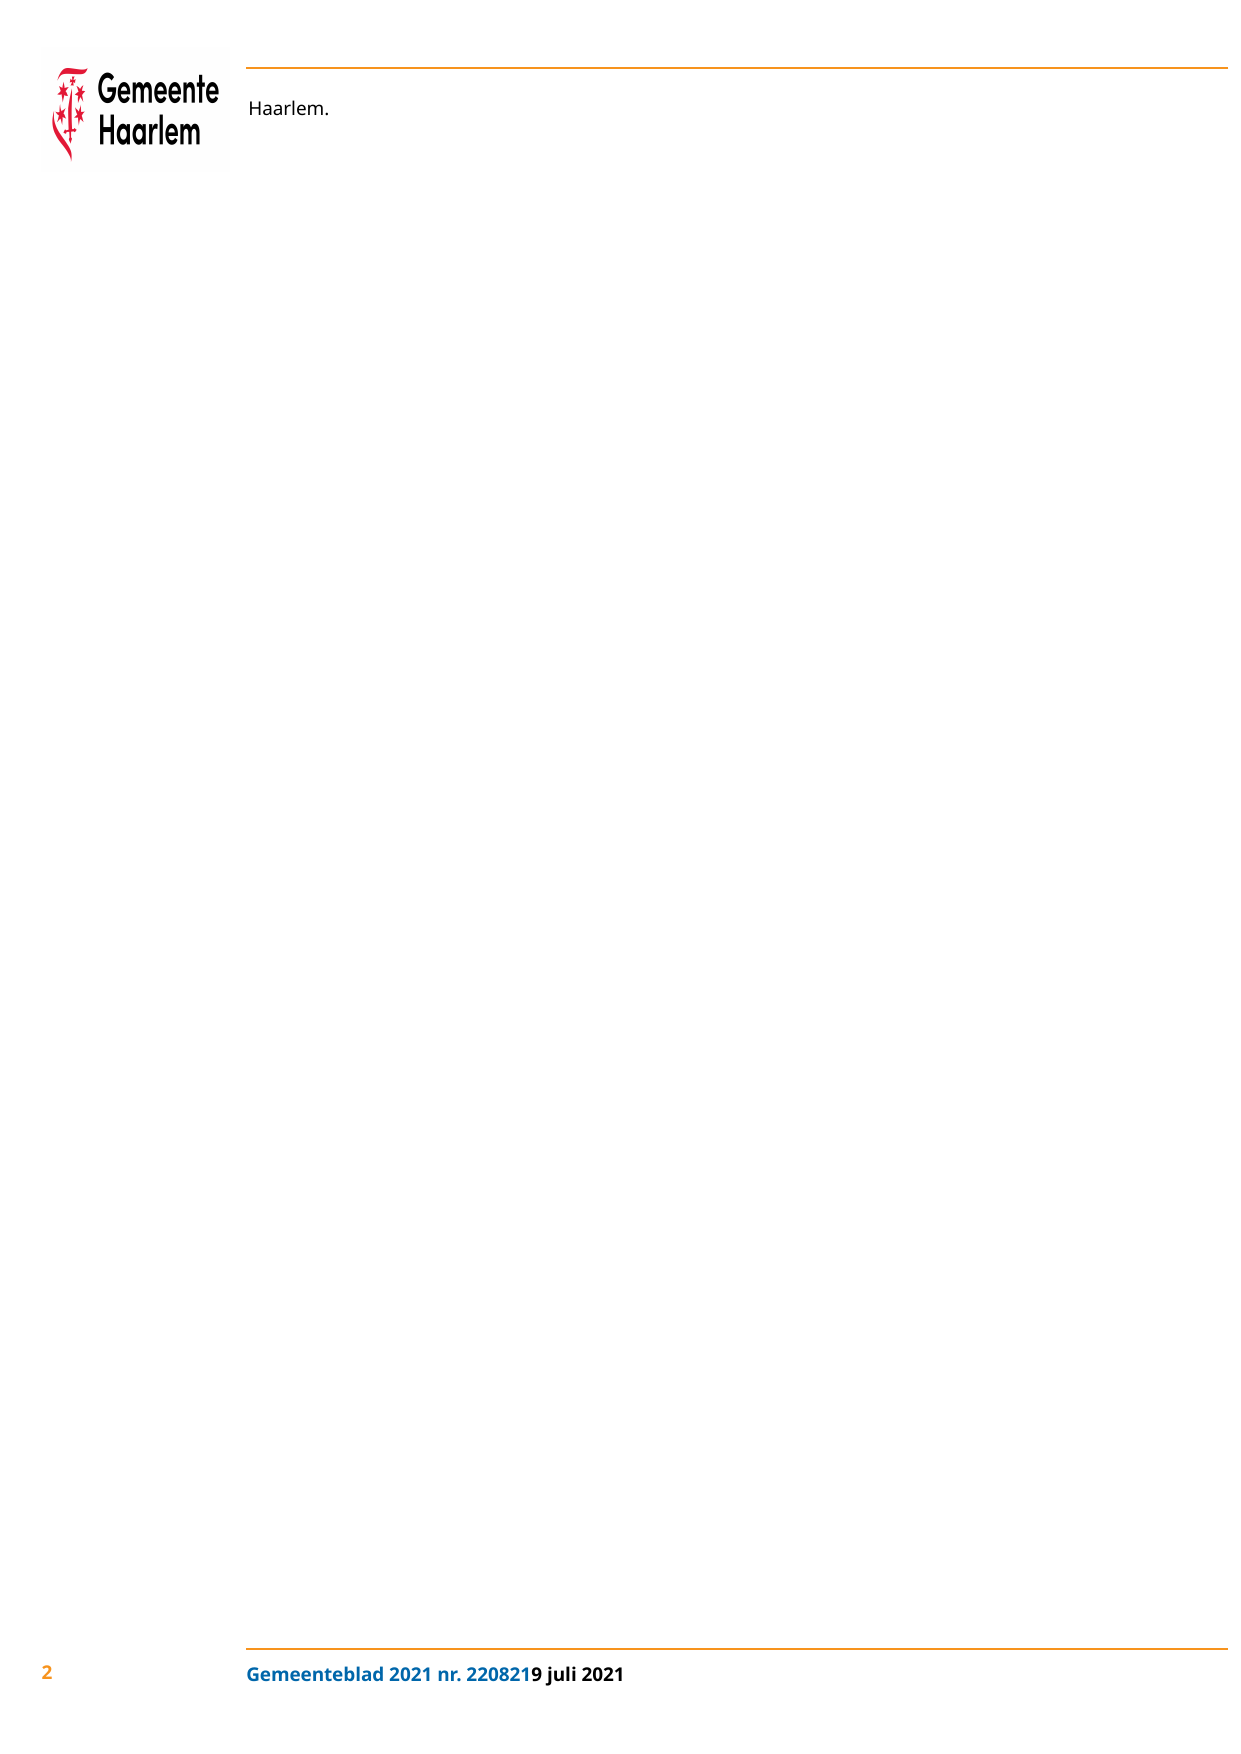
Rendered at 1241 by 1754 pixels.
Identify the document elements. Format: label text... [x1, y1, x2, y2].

text Haarlem. [248, 95, 1152, 121]
picture [41, 47, 231, 172]
